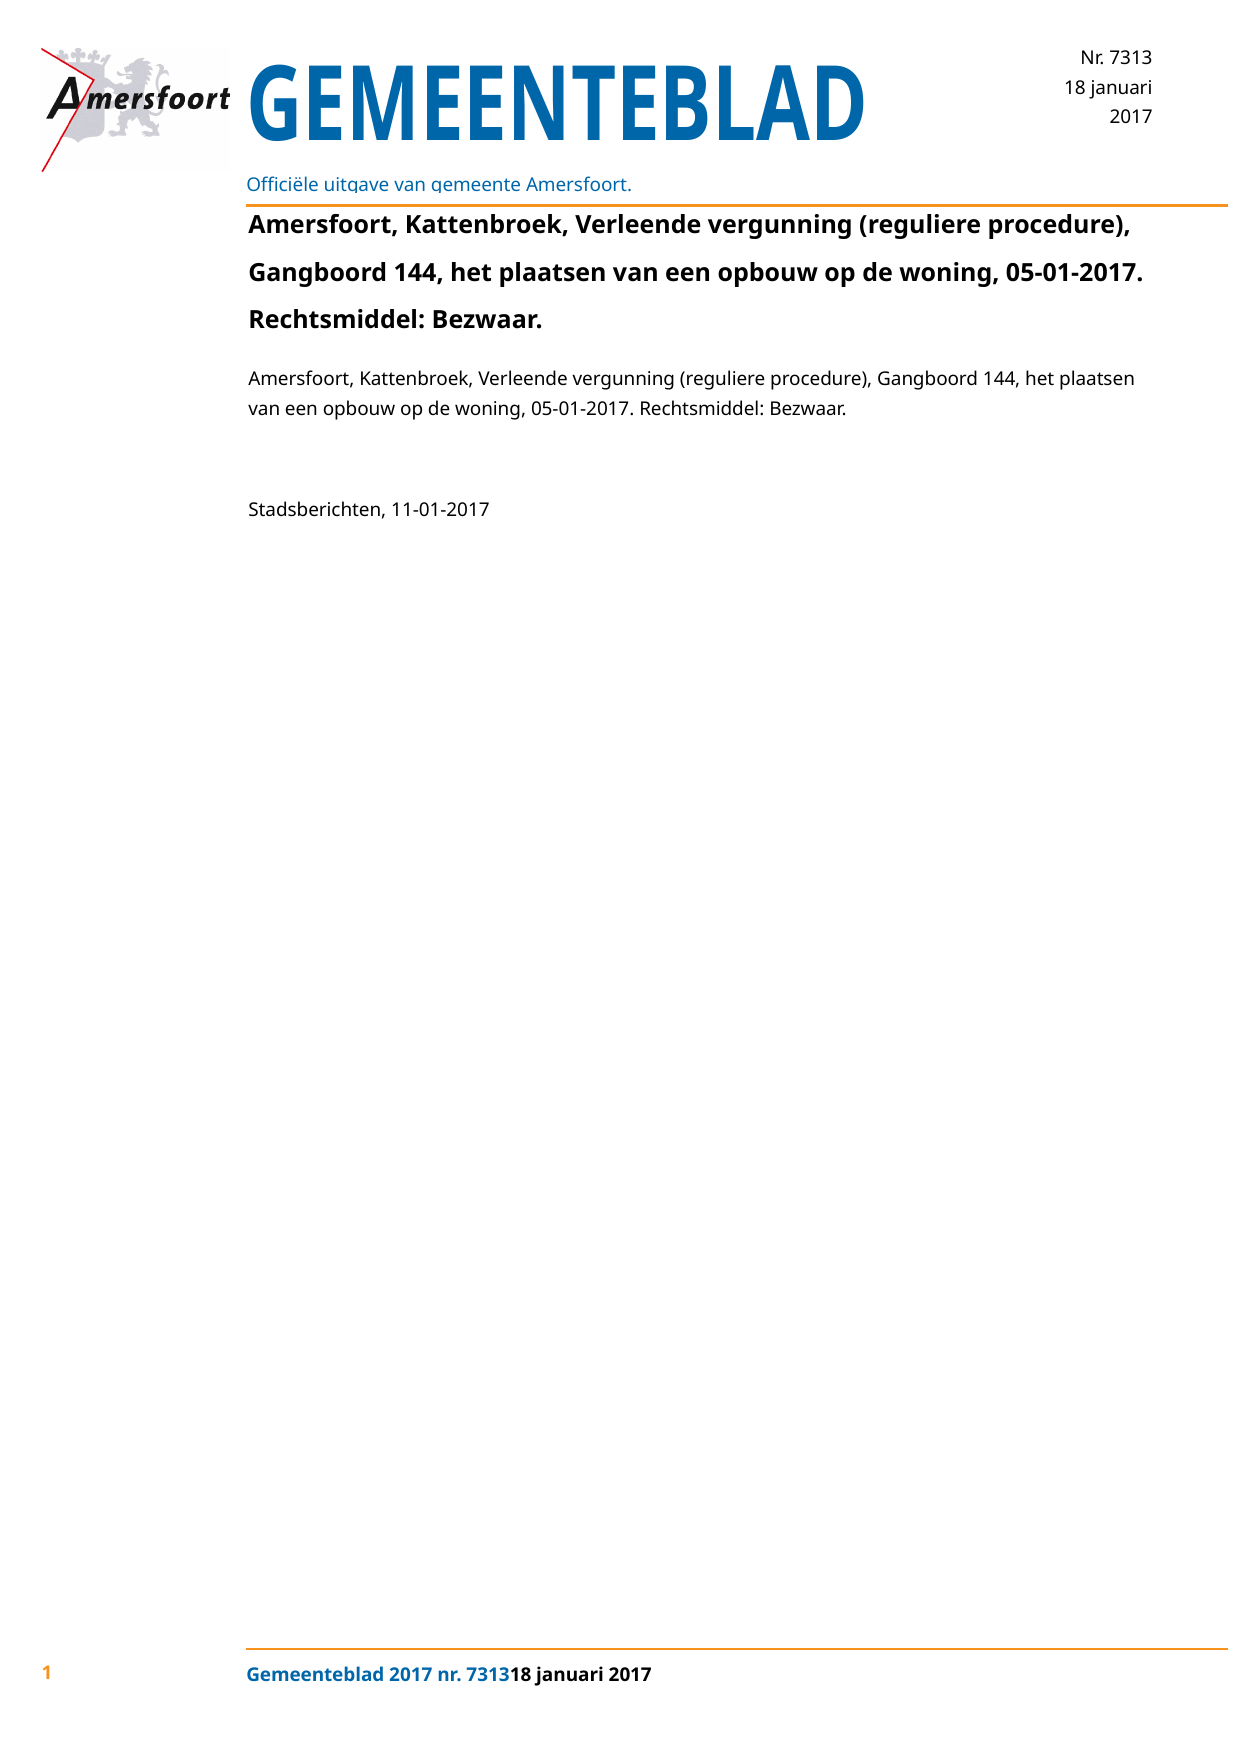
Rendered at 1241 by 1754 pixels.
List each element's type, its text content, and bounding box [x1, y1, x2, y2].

picture [41, 47, 231, 172]
text Amersfoort, Kattenbroek, Verleende vergunning (reguliere procedure), Gangboord 144, het plaatsen van een opbouw op de woning, 05-01-2017. Rechtsmiddel: Bezwaar. [248, 366, 1152, 421]
text Stadsberichten, 11-01-2017 [248, 496, 1152, 522]
text Amersfoort, Kattenbroek, Verleende vergunning (reguliere procedure), Gangboord 144, het plaatsen van een opbouw op de woning, 05-01-2017. Rechtsmiddel: Bezwaar. [248, 207, 1152, 336]
